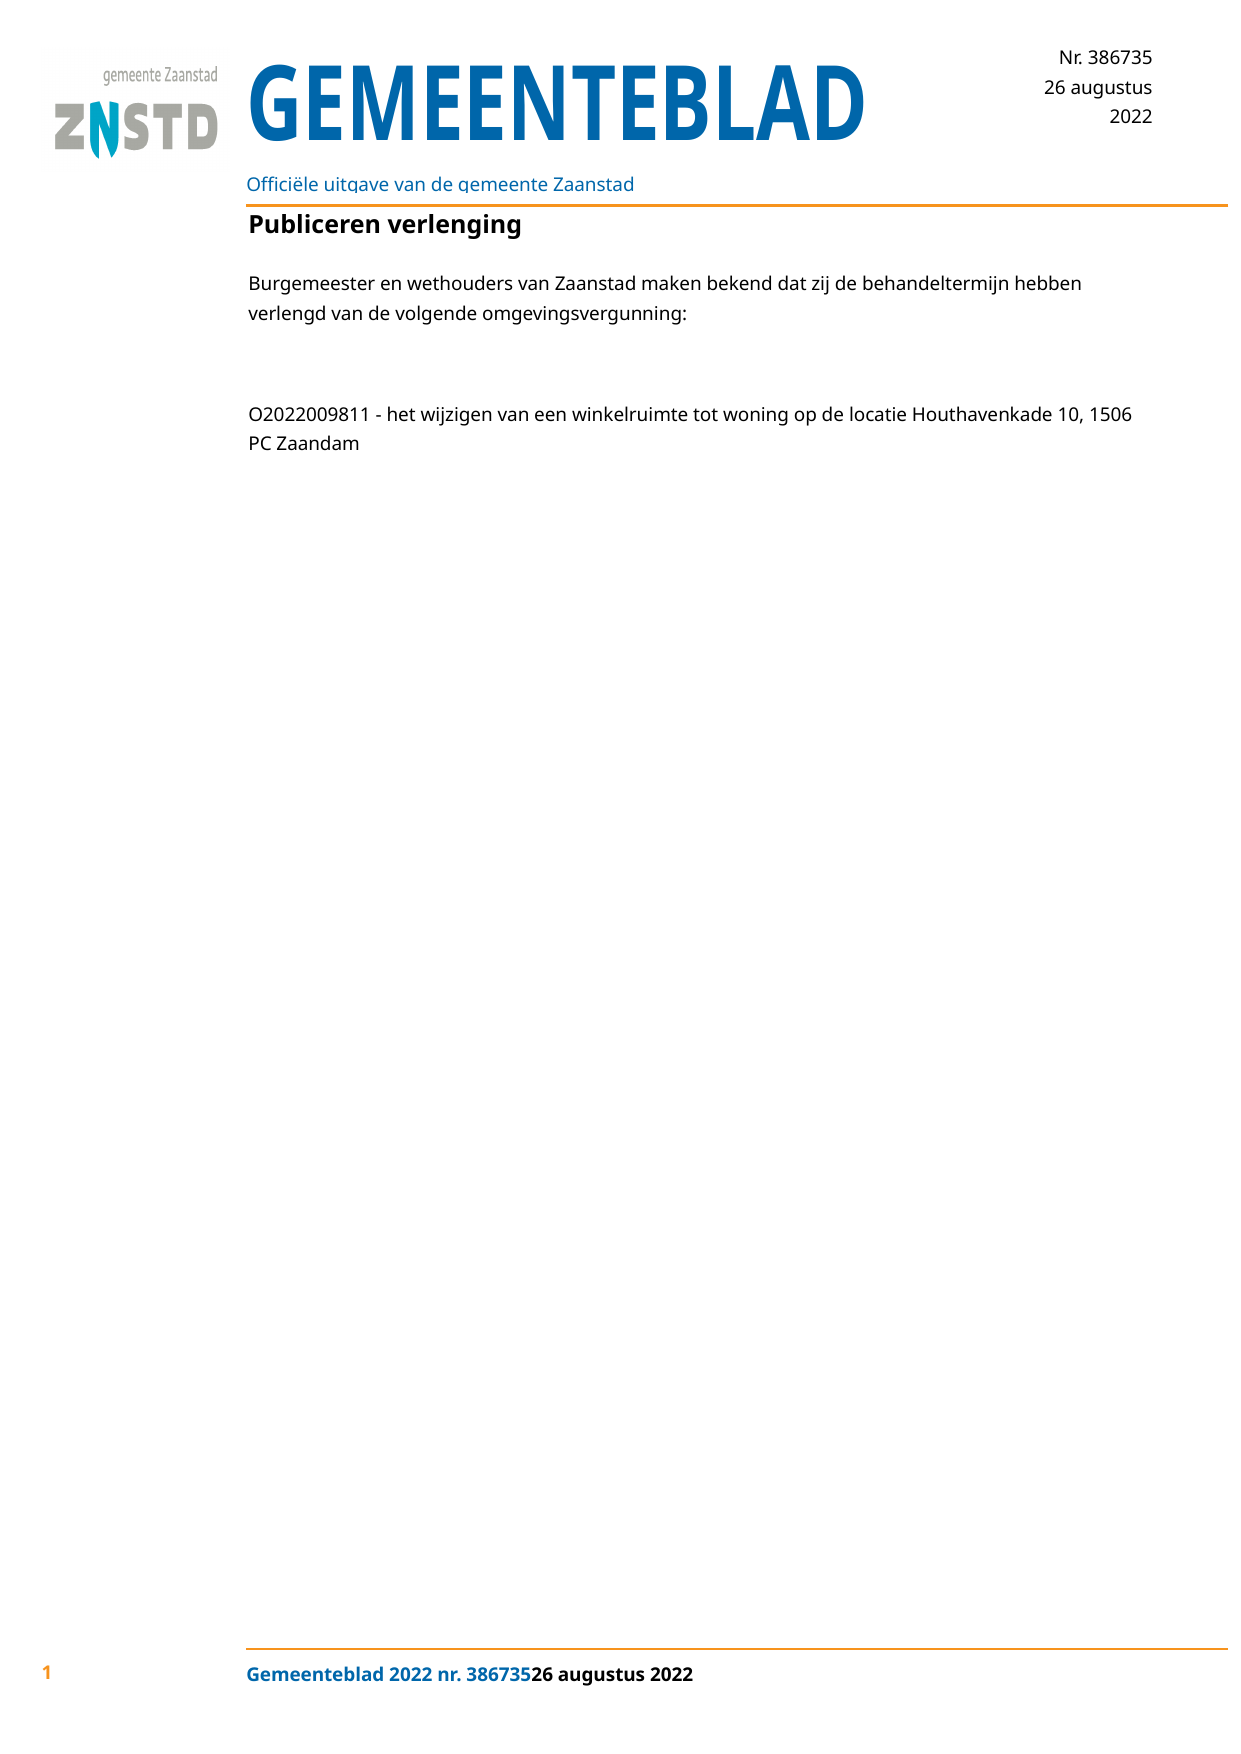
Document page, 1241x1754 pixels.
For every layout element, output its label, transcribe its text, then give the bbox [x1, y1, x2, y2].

picture [41, 47, 231, 172]
text Publiceren verlenging [248, 207, 1152, 241]
text Burgemeester en wethouders van Zaanstad maken bekend dat zij de behandeltermijn hebben verlengd van de volgende omgevingsvergunning: [248, 270, 1152, 326]
text O2022009811 - het wijzigen van een winkelruimte tot woning op de locatie Houthavenkade 10, 1506 PC Zaandam [248, 401, 1152, 456]
